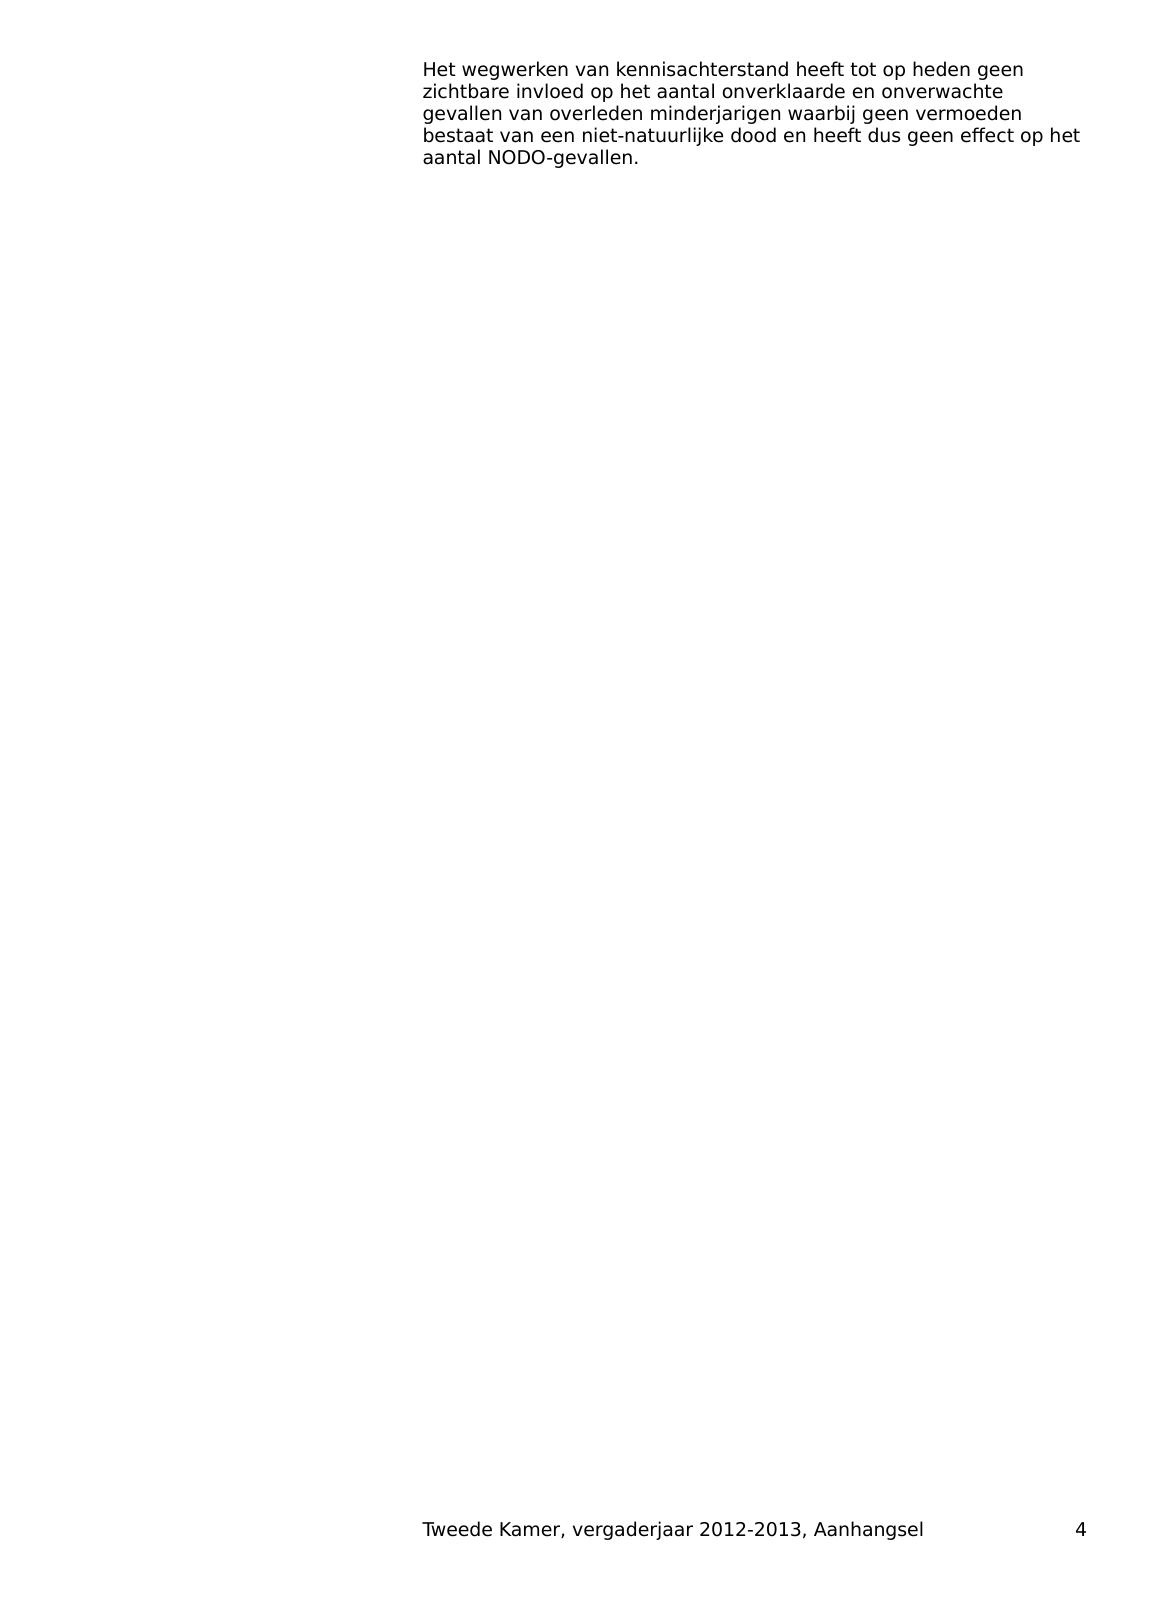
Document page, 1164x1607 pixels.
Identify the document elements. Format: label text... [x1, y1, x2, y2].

text Het wegwerken van kennisachterstand heeft tot op heden geen zichtbare invloed op het aantal onverklaarde en onverwachte gevallen van overleden minderjarigen waarbij geen vermoeden bestaat van een niet-natuurlijke dood en heeft dus geen effect op het aantal NODO-gevallen. [422, 59, 1087, 169]
